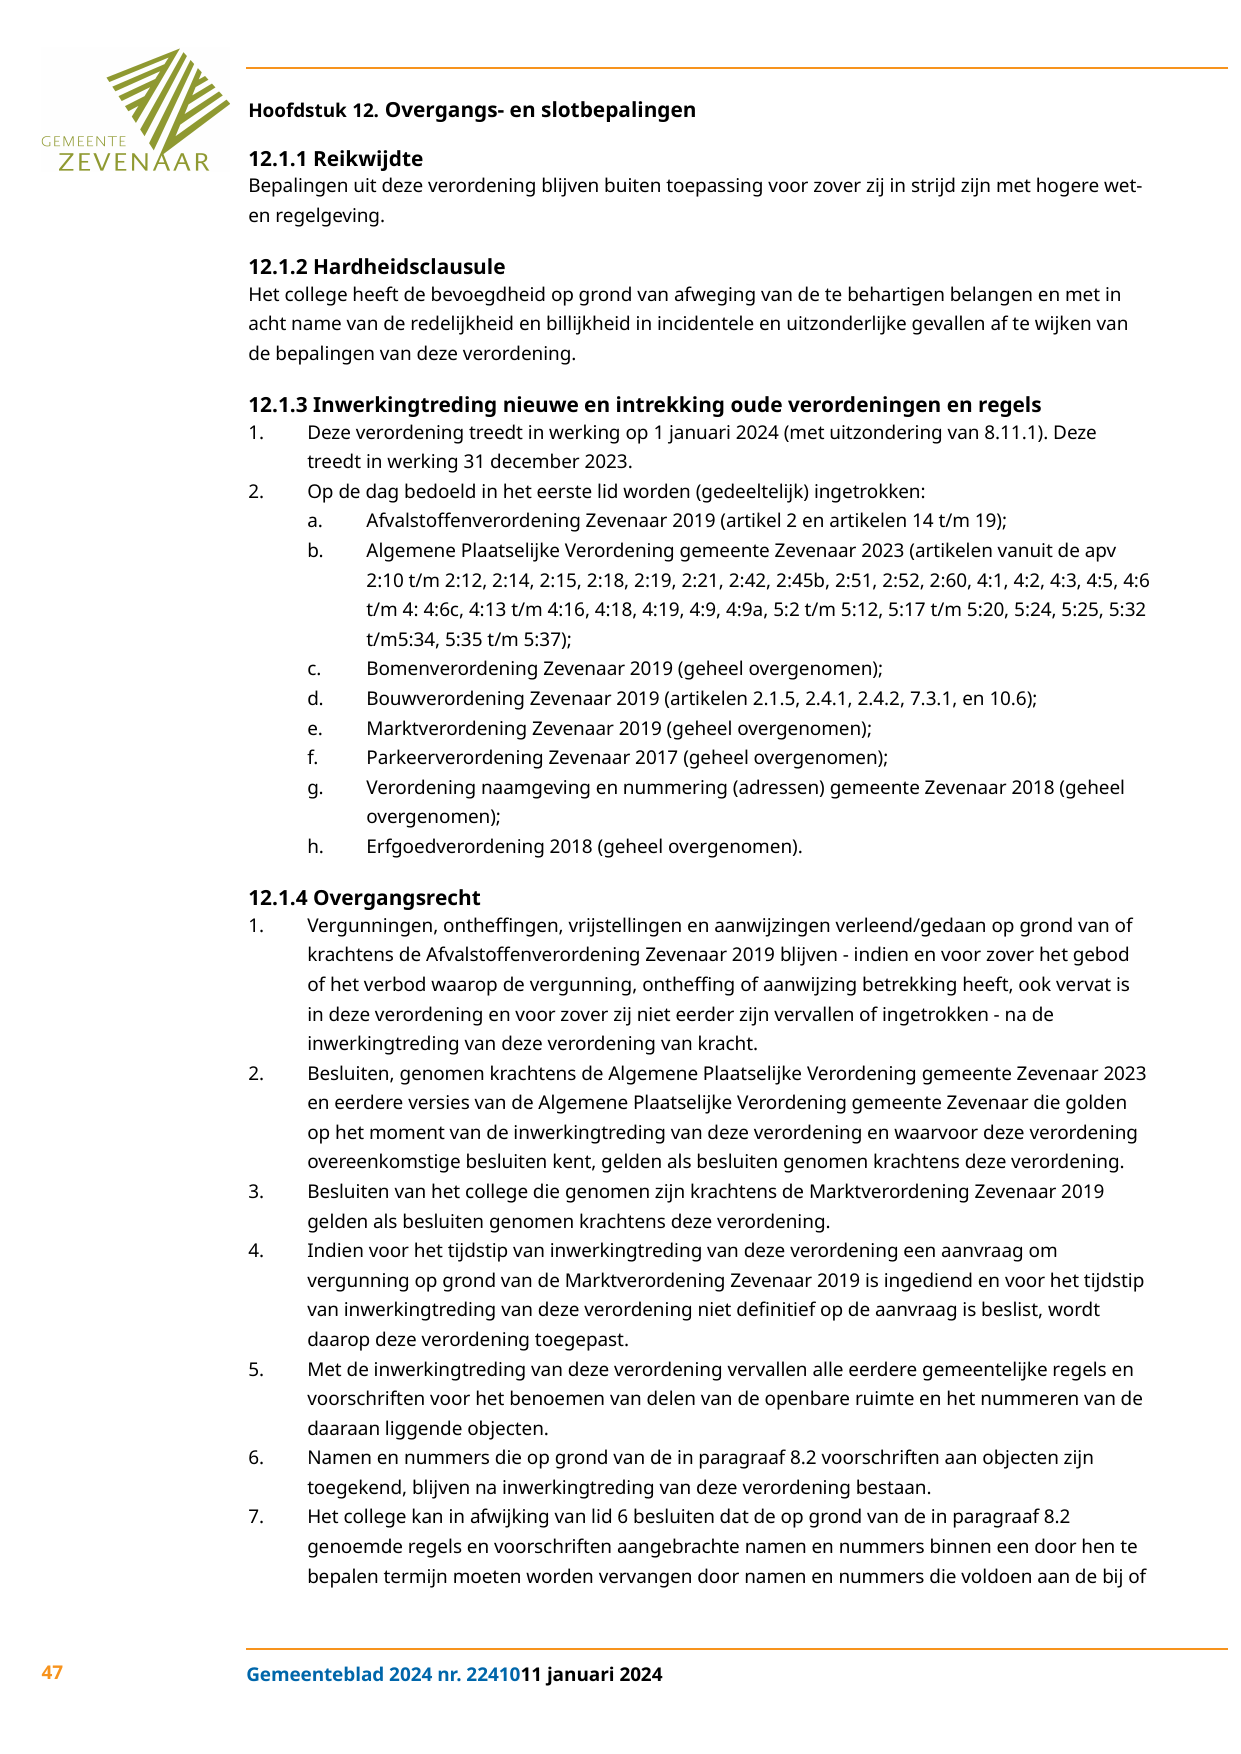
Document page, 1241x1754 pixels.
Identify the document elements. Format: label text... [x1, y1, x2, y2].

list Namen en nummers die op grond van de in paragraaf 8.2 voorschriften aan objecten zijn toegekend, blijven na inwerkingtreding van deze verordening bestaan. [248, 1444, 1152, 1500]
text 12.1.2 Hardheidsclausule [248, 252, 1152, 281]
text Bepalingen uit deze verordening blijven buiten toepassing voor zover zij in strijd zijn met hogere wet- en regelgeving. [248, 172, 1152, 228]
list Het college kan in afwijking van lid 6 besluiten dat de op grond van de in paragraaf 8.2 genoemde regels en voorschriften aangebrachte namen en nummers binnen een door hen te bepalen termijn moeten worden vervangen door namen en nummers die voldoen aan de bij of [248, 1504, 1152, 1588]
list Besluiten van het college die genomen zijn krachtens de Marktverordening Zevenaar 2019 gelden als besluiten genomen krachtens deze verordening. [248, 1178, 1152, 1233]
list Indien voor het tijdstip van inwerkingtreding van deze verordening een aanvraag om vergunning op grond van de Marktverordening Zevenaar 2019 is ingediend en voor het tijdstip van inwerkingtreding van deze verordening niet definitief op de aanvraag is beslist, wordt daarop deze verordening toegepast. [248, 1237, 1152, 1352]
text Het college heeft de bevoegdheid op grond van afweging van de te behartigen belangen en met in acht name van de redelijkheid en billijkheid in incidentele en uitzonderlijke gevallen af te wijken van de bepalingen van deze verordening. [248, 281, 1152, 366]
list Vergunningen, ontheffingen, vrijstellingen en aanwijzingen verleend/gedaan op grond van of krachtens de Afvalstoffenverordening Zevenaar 2019 blijven - indien en voor zover het gebod of het verbod waarop de vergunning, ontheffing of aanwijzing betrekking heeft, ook vervat is in deze verordening en voor zover zij niet eerder zijn vervallen of ingetrokken - na de inwerkingtreding van deze verordening van kracht. [248, 912, 1152, 1056]
list Parkeerverordening Zevenaar 2017 (geheel overgenomen); [307, 744, 1152, 770]
text 12.1.4 Overgangsrecht [248, 883, 1152, 912]
list Bomenverordening Zevenaar 2019 (geheel overgenomen); [307, 656, 1152, 681]
text 12.1.3 Inwerkingtreding nieuwe en intrekking oude verordeningen en regels [248, 391, 1152, 419]
list Erfgoedverordening 2018 (geheel overgenomen). [307, 833, 1152, 859]
list Verordening naamgeving en nummering (adressen) gemeente Zevenaar 2018 (geheel overgenomen); [307, 774, 1152, 829]
list Afvalstoffenverordening Zevenaar 2019 (artikel 2 en artikelen 14 t/m 19); [307, 508, 1152, 533]
list Bouwverordening Zevenaar 2019 (artikelen 2.1.5, 2.4.1, 2.4.2, 7.3.1, en 10.6); [307, 685, 1152, 711]
list Marktverordening Zevenaar 2019 (geheel overgenomen); [307, 715, 1152, 741]
picture [41, 47, 231, 172]
list Op de dag bedoeld in het eerste lid worden (gedeeltelijk) ingetrokken: [248, 478, 1152, 504]
list Deze verordening treedt in werking op 1 januari 2024 (met uitzondering van 8.11.1). Deze treedt in werking 31 december 2023. [248, 419, 1152, 474]
list Met de inwerkingtreding van deze verordening vervallen alle eerdere gemeentelijke regels en voorschriften voor het benoemen van delen van de openbare ruimte en het nummeren van de daaraan liggende objecten. [248, 1356, 1152, 1441]
list Algemene Plaatselijke Verordening gemeente Zevenaar 2023 (artikelen vanuit de apv 2:10 t/m 2:12, 2:14, 2:15, 2:18, 2:19, 2:21, 2:42, 2:45b, 2:51, 2:52, 2:60, 4:1, 4:2, 4:3, 4:5, 4:6 t/m 4: 4:6c, 4:13 t/m 4:16, 4:18, 4:19, 4:9, 4:9a, 5:2 t/m 5:12, 5:17 t/m 5:20, 5:24, 5:25, 5:32 t/m5:34, 5:35 t/m 5:37); [307, 537, 1152, 652]
text Hoofdstuk 12. Overgangs- en slotbepalingen [248, 95, 1152, 123]
list Besluiten, genomen krachtens de Algemene Plaatselijke Verordening gemeente Zevenaar 2023 en eerdere versies van de Algemene Plaatselijke Verordening gemeente Zevenaar die golden op het moment van de inwerkingtreding van deze verordening en waarvoor deze verordening overeenkomstige besluiten kent, gelden als besluiten genomen krachtens deze verordening. [248, 1060, 1152, 1174]
text 12.1.1 Reikwijdte [248, 144, 1152, 172]
